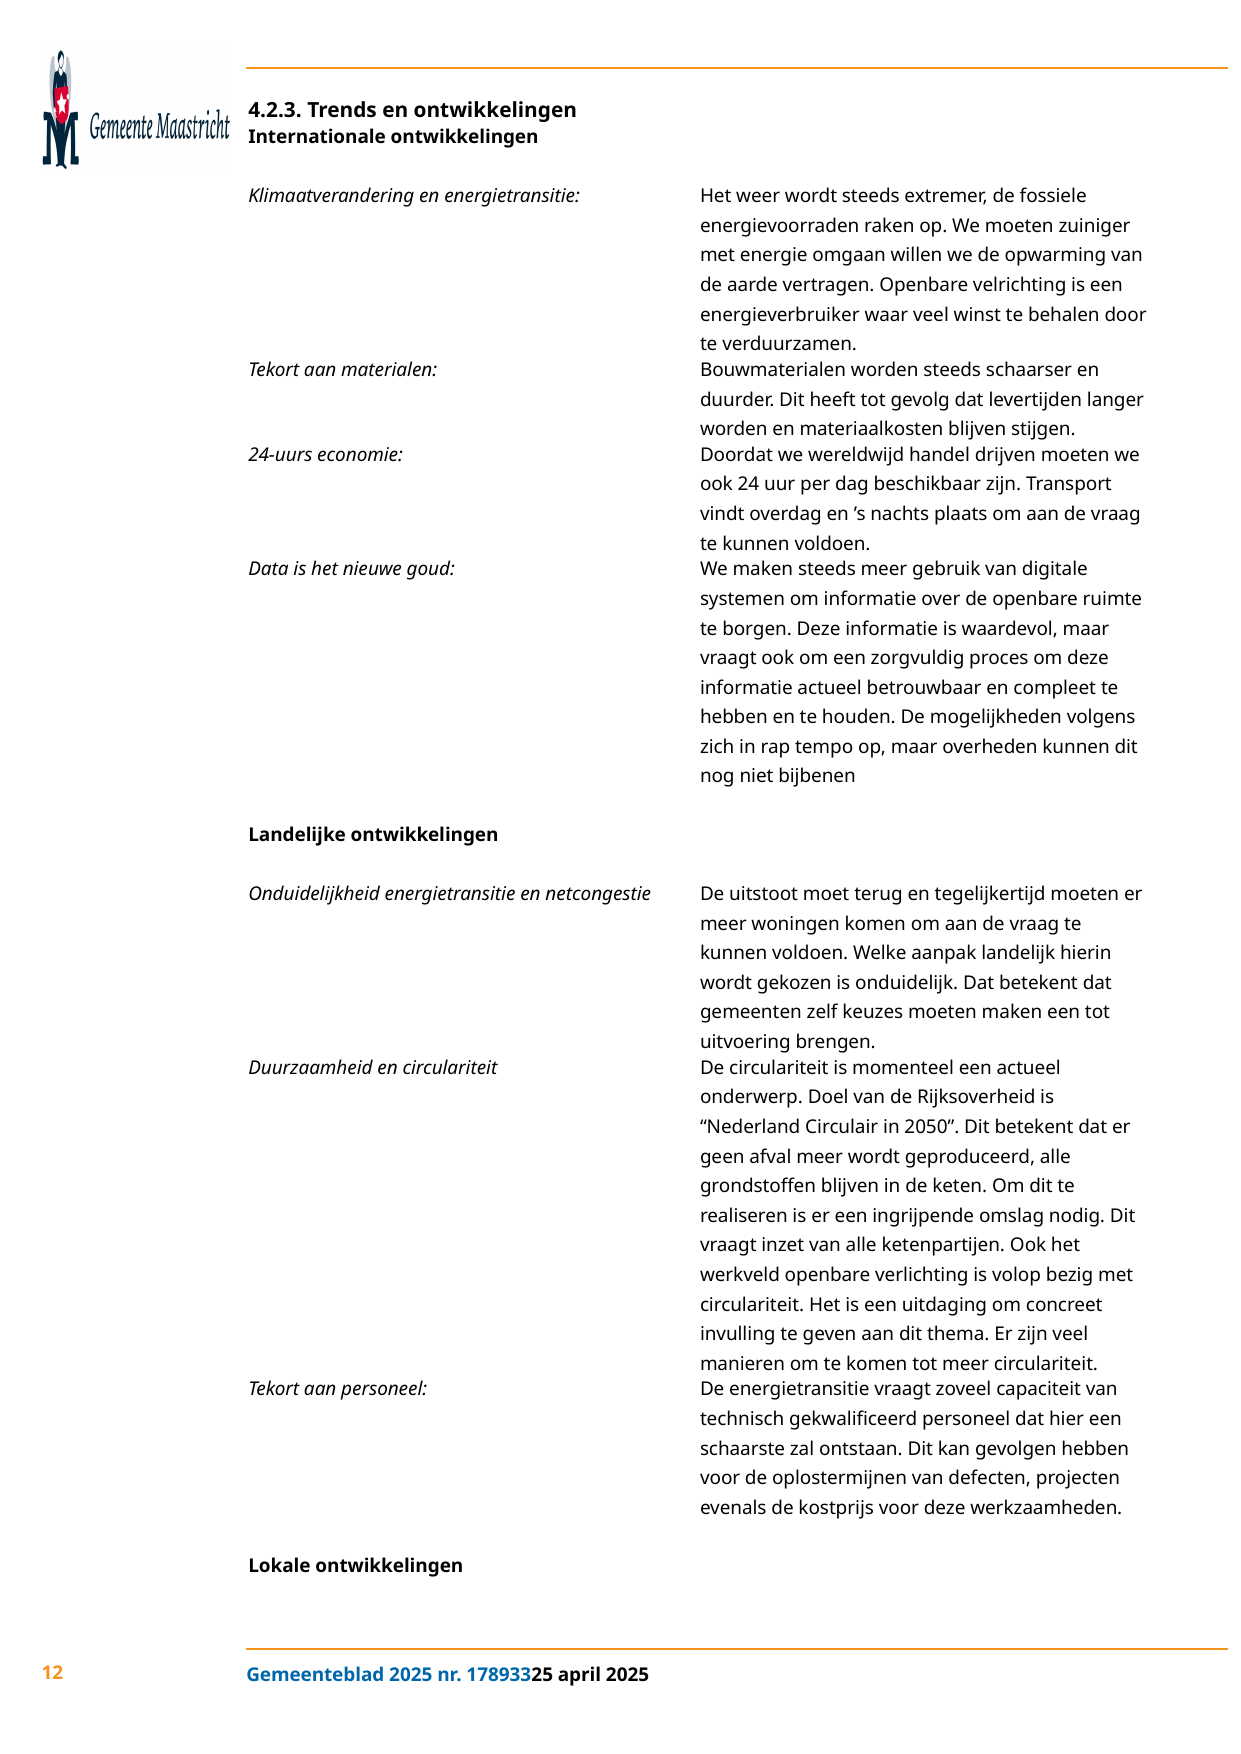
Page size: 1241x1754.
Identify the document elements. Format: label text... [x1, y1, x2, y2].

table_cell 24-uurs economie: [248, 441, 700, 556]
table_header Klimaatverandering en energietransitie: [248, 183, 700, 356]
table_cell We maken steeds meer gebruik van digitale systemen om informatie over de openbare ruimte te borgen. Deze informatie is waardevol, maar vraagt ook om een zorgvuldig proces om deze informatie actueel betrouwbaar en compleet te hebben en te houden. De mogelijkheden volgens zich in rap tempo op, maar overheden kunnen dit nog niet bijbenen [700, 556, 1152, 788]
picture [41, 47, 231, 172]
text Lokale ontwikkelingen [248, 1552, 1152, 1578]
text 4.2.3. Trends en ontwikkelingen [248, 95, 1152, 123]
table_cell Bouwmaterialen worden steeds schaarser en duurder. Dit heeft tot gevolg dat levertijden langer worden en materiaalkosten blijven stijgen. [700, 356, 1152, 441]
table_header Onduidelijkheid energietransitie en netcongestie [248, 880, 700, 1054]
text Landelijke ontwikkelingen [248, 821, 1152, 847]
table_cell Duurzaamheid en circulariteit [248, 1054, 700, 1376]
table_cell De energietransitie vraagt zoveel capaciteit van technisch gekwalificeerd personeel dat hier een schaarste zal ontstaan. Dit kan gevolgen hebben voor de oplostermijnen van defecten, projecten evenals de kostprijs voor deze werkzaamheden. [700, 1376, 1152, 1520]
table_cell Data is het nieuwe goud: [248, 556, 700, 788]
table_cell Tekort aan personeel: [248, 1376, 700, 1520]
table_header De uitstoot moet terug en tegelijkertijd moeten er meer woningen komen om aan de vraag te kunnen voldoen. Welke aanpak landelijk hierin wordt gekozen is onduidelijk. Dat betekent dat gemeenten zelf keuzes moeten maken een tot uitvoering brengen. [700, 880, 1152, 1054]
table_cell De circulariteit is momenteel een actueel onderwerp. Doel van de Rijksoverheid is “Nederland Circulair in 2050”. Dit betekent dat er geen afval meer wordt geproduceerd, alle grondstoffen blijven in de keten. Om dit te realiseren is er een ingrijpende omslag nodig. Dit vraagt inzet van alle ketenpartijen. Ook het werkveld openbare verlichting is volop bezig met circulariteit. Het is een uitdaging om concreet invulling te geven aan dit thema. Er zijn veel manieren om te komen tot meer circulariteit. [700, 1054, 1152, 1376]
table_header Het weer wordt steeds extremer, de fossiele energievoorraden raken op. We moeten zuiniger met energie omgaan willen we de opwarming van de aarde vertragen. Openbare velrichting is een energieverbruiker waar veel winst te behalen door te verduurzamen. [700, 183, 1152, 356]
table_cell Doordat we wereldwijd handel drijven moeten we ook 24 uur per dag beschikbaar zijn. Transport vindt overdag en ’s nachts plaats om aan de vraag te kunnen voldoen. [700, 441, 1152, 556]
table_cell Tekort aan materialen: [248, 356, 700, 441]
text Internationale ontwikkelingen [248, 123, 1152, 149]
